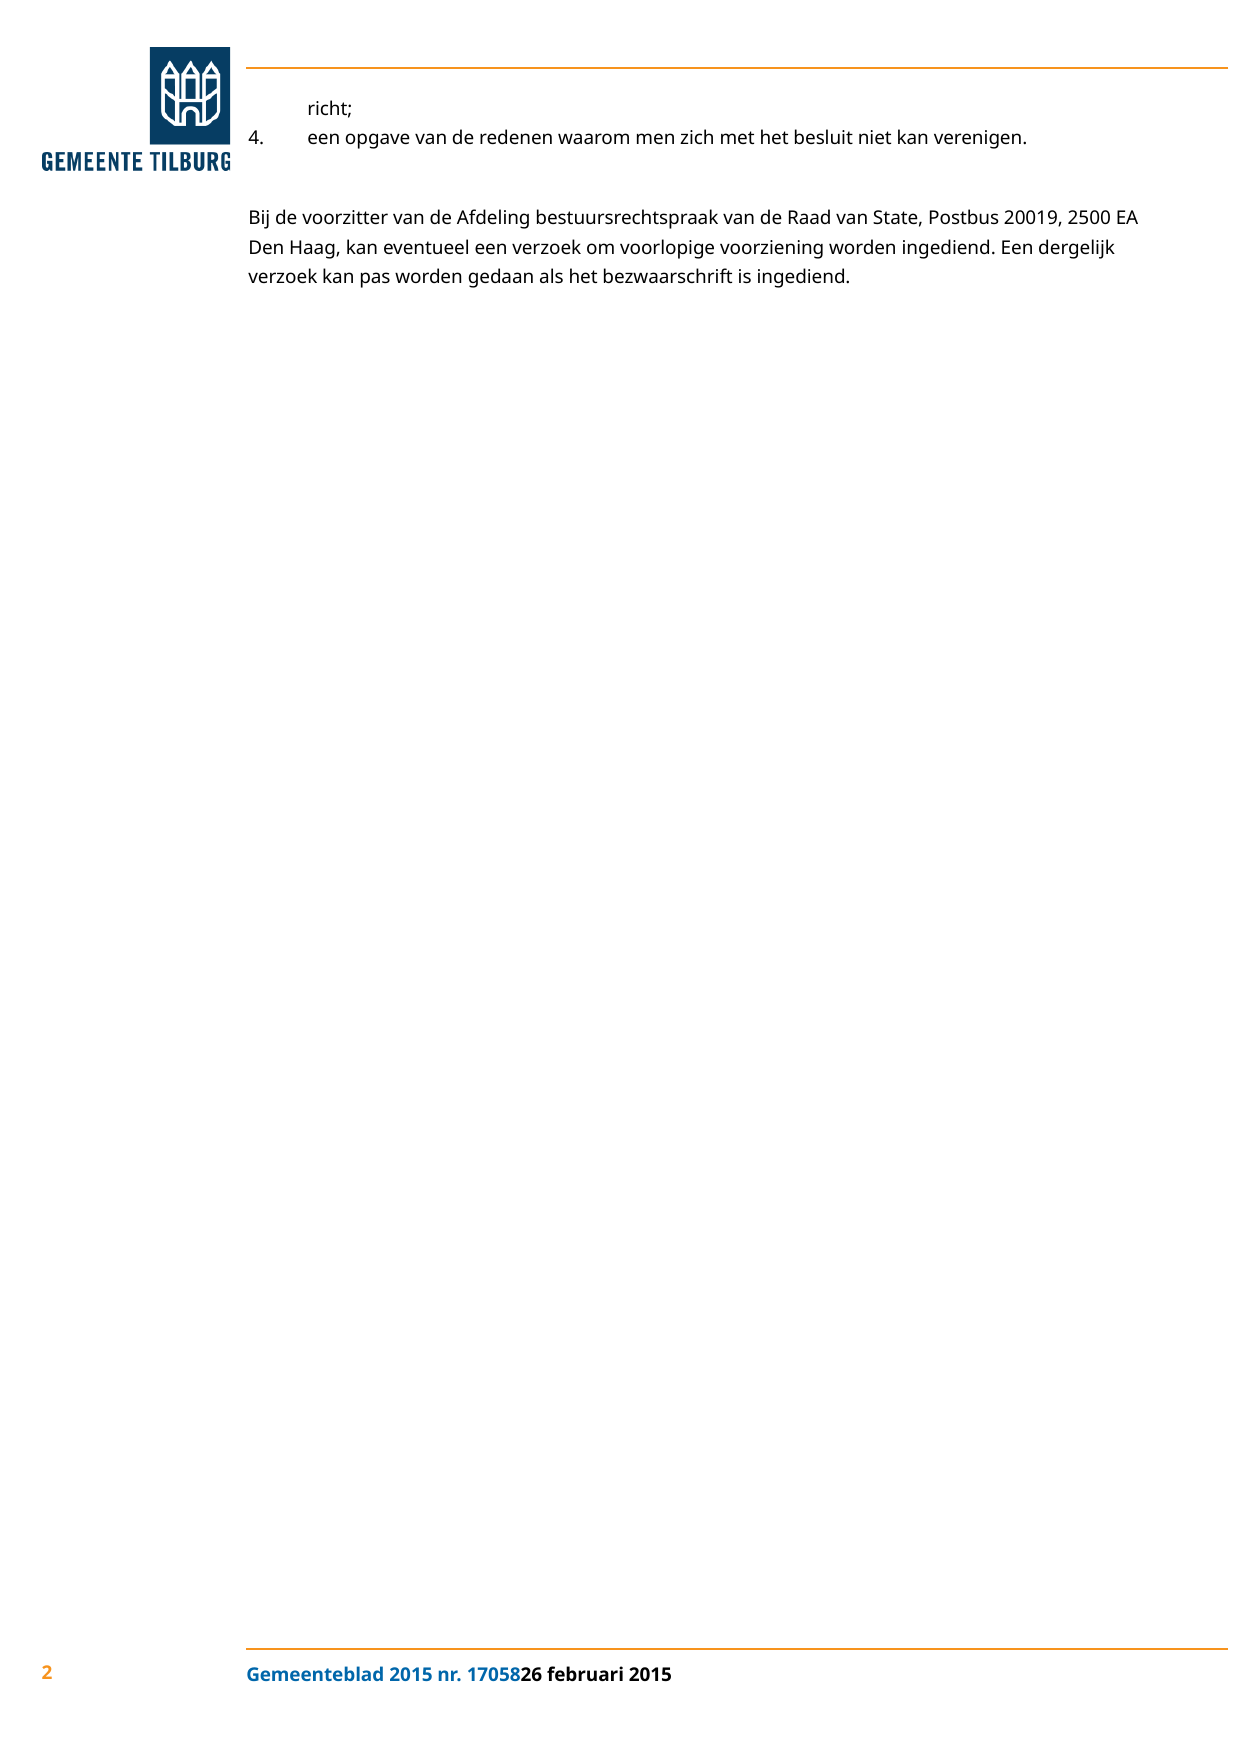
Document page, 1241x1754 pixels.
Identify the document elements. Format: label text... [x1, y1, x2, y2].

list een opgave van de redenen waarom men zich met het besluit niet kan verenigen. [248, 124, 1152, 150]
picture [41, 47, 231, 172]
list richt; [248, 95, 1152, 121]
text Bij de voorzitter van de Afdeling bestuursrechtspraak van de Raad van State, Postbus 20019, 2500 EA Den Haag, kan eventueel een verzoek om voorlopige voorziening worden ingediend. Een dergelijk verzoek kan pas worden gedaan als het bezwaarschrift is ingediend. [248, 204, 1152, 289]
